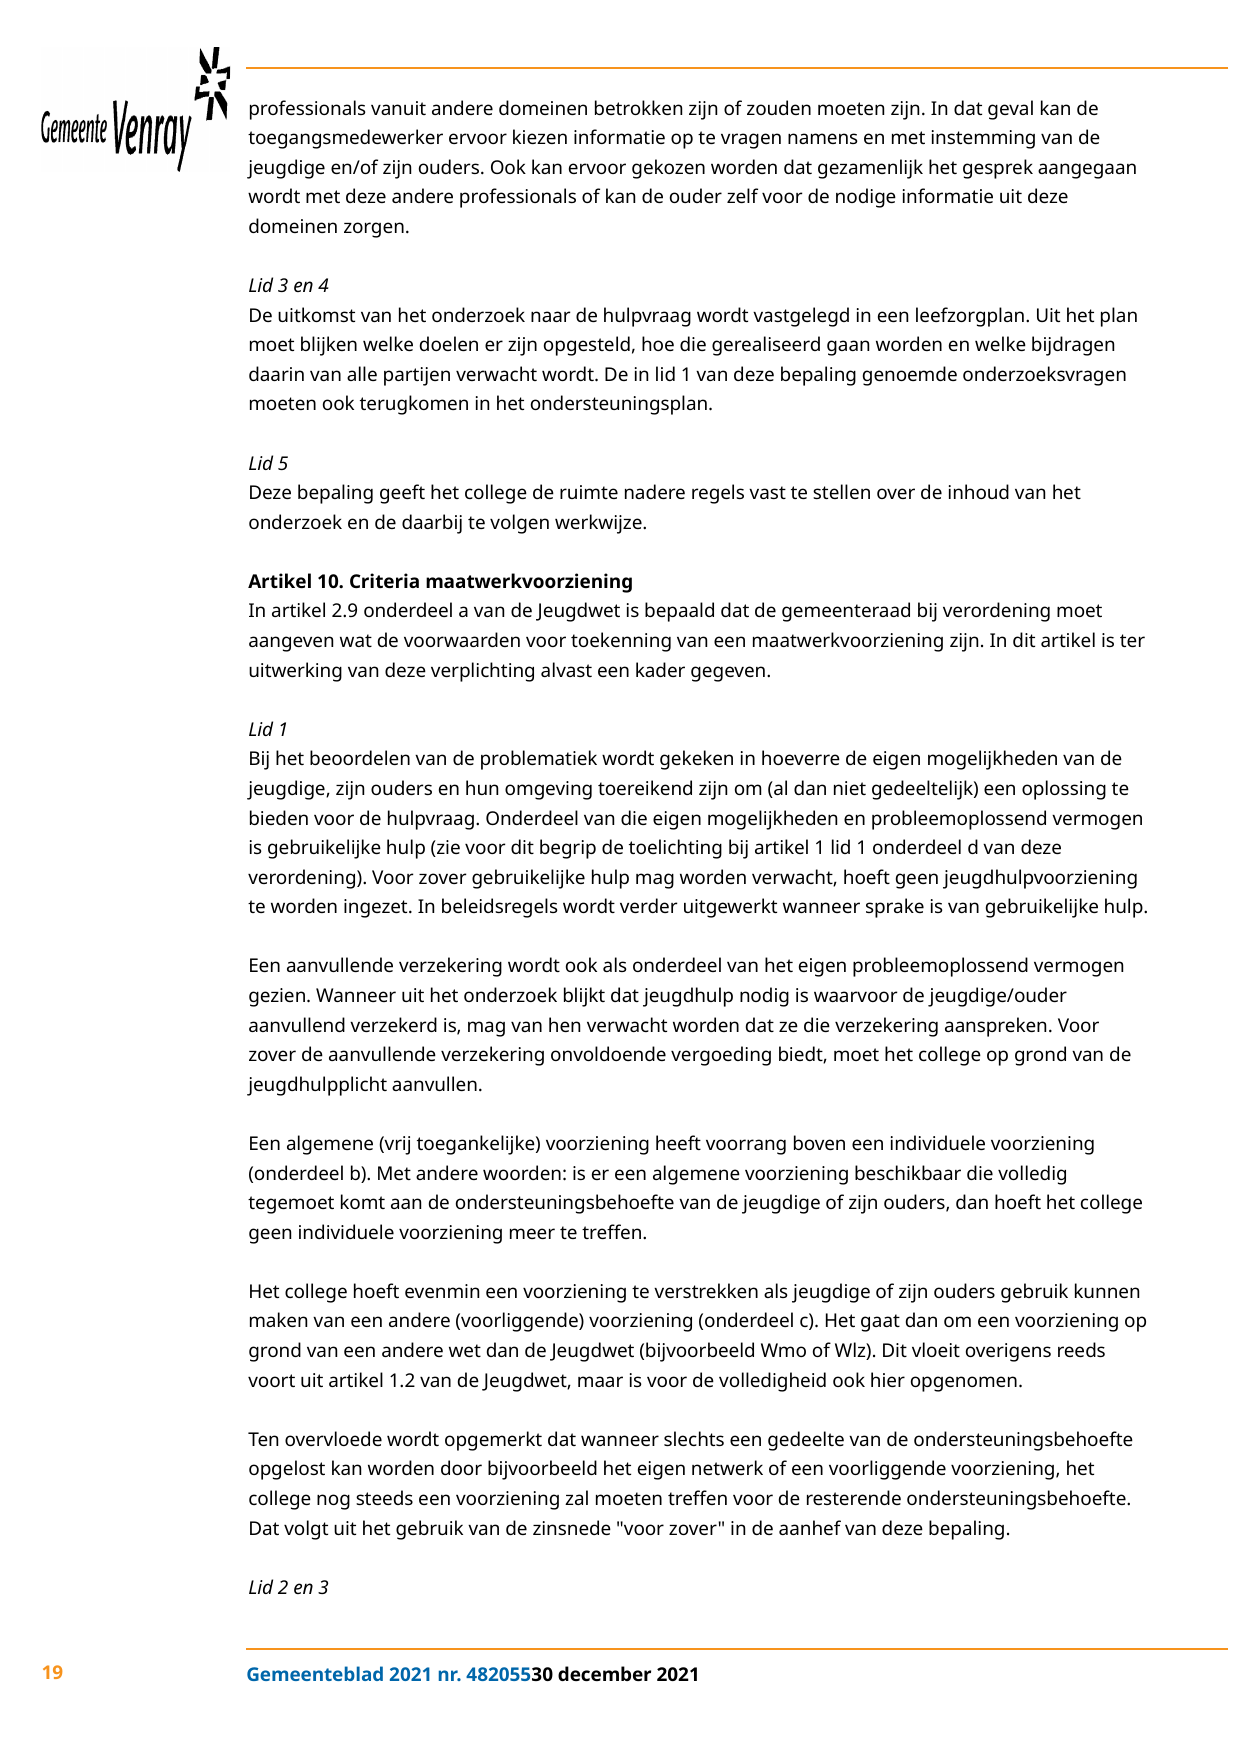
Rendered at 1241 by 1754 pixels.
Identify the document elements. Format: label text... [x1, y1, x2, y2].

text In artikel 2.9 onderdeel a van de Jeugdwet is bepaald dat de gemeenteraad bij verordening moet aangeven wat de voorwaarden voor toekenning van een maatwerkvoorziening zijn. In dit artikel is ter uitwerking van deze verplichting alvast een kader gegeven. [248, 598, 1152, 683]
text Lid 2 en 3 [248, 1574, 1152, 1600]
text De uitkomst van het onderzoek naar de hulpvraag wordt vastgelegd in een leefzorgplan. Uit het plan moet blijken welke doelen er zijn opgesteld, hoe die gerealiseerd gaan worden en welke bijdragen daarin van alle partijen verwacht wordt. De in lid 1 van deze bepaling genoemde onderzoeksvragen moeten ook terugkomen in het ondersteuningsplan. [248, 302, 1152, 416]
picture [41, 47, 231, 172]
text Het college hoeft evenmin een voorziening te verstrekken als jeugdige of zijn ouders gebruik kunnen maken van een andere (voorliggende) voorziening (onderdeel c). Het gaat dan om een voorziening op grond van een andere wet dan de Jeugdwet (bijvoorbeeld Wmo of Wlz). Dit vloeit overigens reeds voort uit artikel 1.2 van de Jeugdwet, maar is voor de volledigheid ook hier opgenomen. [248, 1278, 1152, 1393]
text professionals vanuit andere domeinen betrokken zijn of zouden moeten zijn. In dat geval kan de toegangsmedewerker ervoor kiezen informatie op te vragen namens en met instemming van de jeugdige en/of zijn ouders. Ook kan ervoor gekozen worden dat gezamenlijk het gesprek aangegaan wordt met deze andere professionals of kan de ouder zelf voor de nodige informatie uit deze domeinen zorgen. [248, 95, 1152, 239]
text Bij het beoordelen van de problematiek wordt gekeken in hoeverre de eigen mogelijkheden van de jeugdige, zijn ouders en hun omgeving toereikend zijn om (al dan niet gedeeltelijk) een oplossing te bieden voor de hulpvraag. Onderdeel van die eigen mogelijkheden en probleemoplossend vermogen is gebruikelijke hulp (zie voor dit begrip de toelichting bij artikel 1 lid 1 onderdeel d van deze verordening). Voor zover gebruikelijke hulp mag worden verwacht, hoeft geen jeugdhulpvoorziening te worden ingezet. In beleidsregels wordt verder uitgewerkt wanneer sprake is van gebruikelijke hulp. [248, 746, 1152, 919]
text Lid 1 [248, 716, 1152, 742]
text Lid 5 [248, 450, 1152, 476]
text Lid 3 en 4 [248, 272, 1152, 298]
text Ten overvloede wordt opgemerkt dat wanneer slechts een gedeelte van de ondersteuningsbehoefte opgelost kan worden door bijvoorbeeld het eigen netwerk of een voorliggende voorziening, het college nog steeds een voorziening zal moeten treffen voor de resterende ondersteuningsbehoefte. Dat volgt uit het gebruik van de zinsnede "voor zover" in de aanhef van deze bepaling. [248, 1426, 1152, 1541]
text Artikel 10. Criteria maatwerkvoorziening [248, 568, 1152, 594]
text Een aanvullende verzekering wordt ook als onderdeel van het eigen probleemoplossend vermogen gezien. Wanneer uit het onderzoek blijkt dat jeugdhulp nodig is waarvoor de jeugdige/ouder aanvullend verzekerd is, mag van hen verwacht worden dat ze die verzekering aanspreken. Voor zover de aanvullende verzekering onvoldoende vergoeding biedt, moet het college op grond van de jeugdhulpplicht aanvullen. [248, 953, 1152, 1097]
text Een algemene (vrij toegankelijke) voorziening heeft voorrang boven een individuele voorziening (onderdeel b). Met andere woorden: is er een algemene voorziening beschikbaar die volledig tegemoet komt aan de ondersteuningsbehoefte van de jeugdige of zijn ouders, dan hoeft het college geen individuele voorziening meer te treffen. [248, 1130, 1152, 1245]
text Deze bepaling geeft het college de ruimte nadere regels vast te stellen over de inhoud van het onderzoek en de daarbij te volgen werkwijze. [248, 479, 1152, 535]
